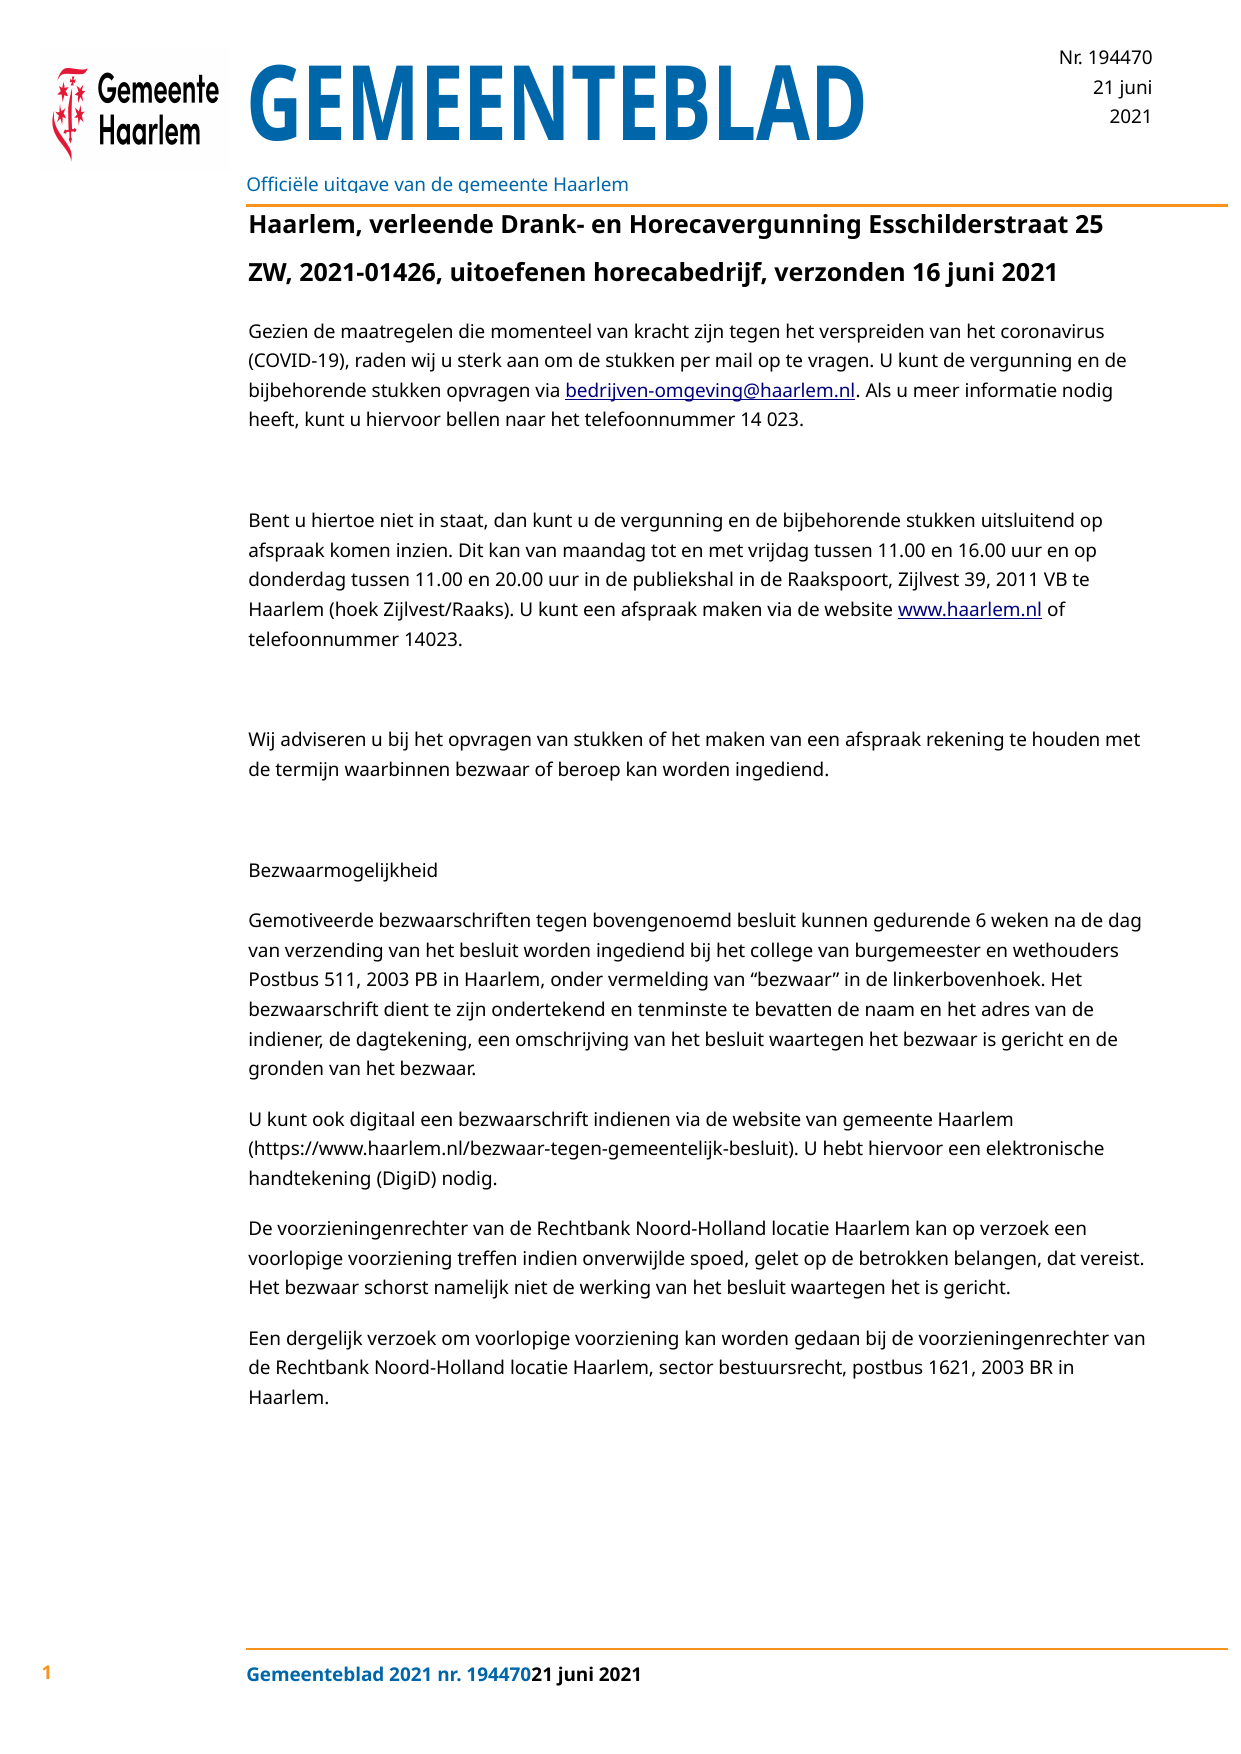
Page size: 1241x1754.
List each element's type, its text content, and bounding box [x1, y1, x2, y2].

text Wij adviseren u bij het opvragen van stukken of het maken van een afspraak rekening te houden met de termijn waarbinnen bezwaar of beroep kan worden ingediend. [248, 727, 1152, 782]
text Bezwaarmogelijkheid [248, 857, 1152, 883]
picture [41, 47, 231, 172]
text Bent u hiertoe niet in staat, dan kunt u de vergunning en de bijbehorende stukken uitsluitend op afspraak komen inzien. Dit kan van maandag tot en met vrijdag tussen 11.00 en 16.00 uur en op donderdag tussen 11.00 en 20.00 uur in de publiekshal in de Raakspoort, Zijlvest 39, 2011 VB te Haarlem (hoek Zijlvest/Raaks). U kunt een afspraak maken via de website www.haarlem.nl of telefoonnummer 14023. [248, 507, 1152, 652]
text Gezien de maatregelen die momenteel van kracht zijn tegen het verspreiden van het coronavirus (COVID-19), raden wij u sterk aan om de stukken per mail op te vragen. U kunt de vergunning en de bijbehorende stukken opvragen via bedrijven-omgeving@haarlem.nl. Als u meer informatie nodig heeft, kunt u hiervoor bellen naar het telefoonnummer 14 023. [248, 318, 1152, 432]
text De voorzieningenrechter van de Rechtbank Noord-Holland locatie Haarlem kan op verzoek een voorlopige voorziening treffen indien onverwijlde spoed, gelet op de betrokken belangen, dat vereist. Het bezwaar schorst namelijk niet de werking van het besluit waartegen het is gericht. [248, 1215, 1152, 1300]
text Gemotiveerde bezwaarschriften tegen bovengenoemd besluit kunnen gedurende 6 weken na de dag van verzending van het besluit worden ingediend bij het college van burgemeester en wethouders Postbus 511, 2003 PB in Haarlem, onder vermelding van “bezwaar” in de linkerbovenhoek. Het bezwaarschrift dient te zijn ondertekend en tenminste te bevatten de naam en het adres van de indiener, de dagtekening, een omschrijving van het besluit waartegen het bezwaar is gericht en de gronden van het bezwaar. [248, 907, 1152, 1081]
text Haarlem, verleende Drank- en Horecavergunning Esschilderstraat 25 ZW, 2021-01426, uitoefenen horecabedrijf, verzonden 16 juni 2021 [248, 207, 1152, 288]
text Een dergelijk verzoek om voorlopige voorziening kan worden gedaan bij de voorzieningenrechter van de Rechtbank Noord-Holland locatie Haarlem, sector bestuursrecht, postbus 1621, 2003 BR in Haarlem. [248, 1325, 1152, 1410]
text U kunt ook digitaal een bezwaarschrift indienen via de website van gemeente Haarlem (https://www.haarlem.nl/bezwaar-tegen-gemeentelijk-besluit). U hebt hiervoor een elektronische handtekening (DigiD) nodig. [248, 1106, 1152, 1191]
